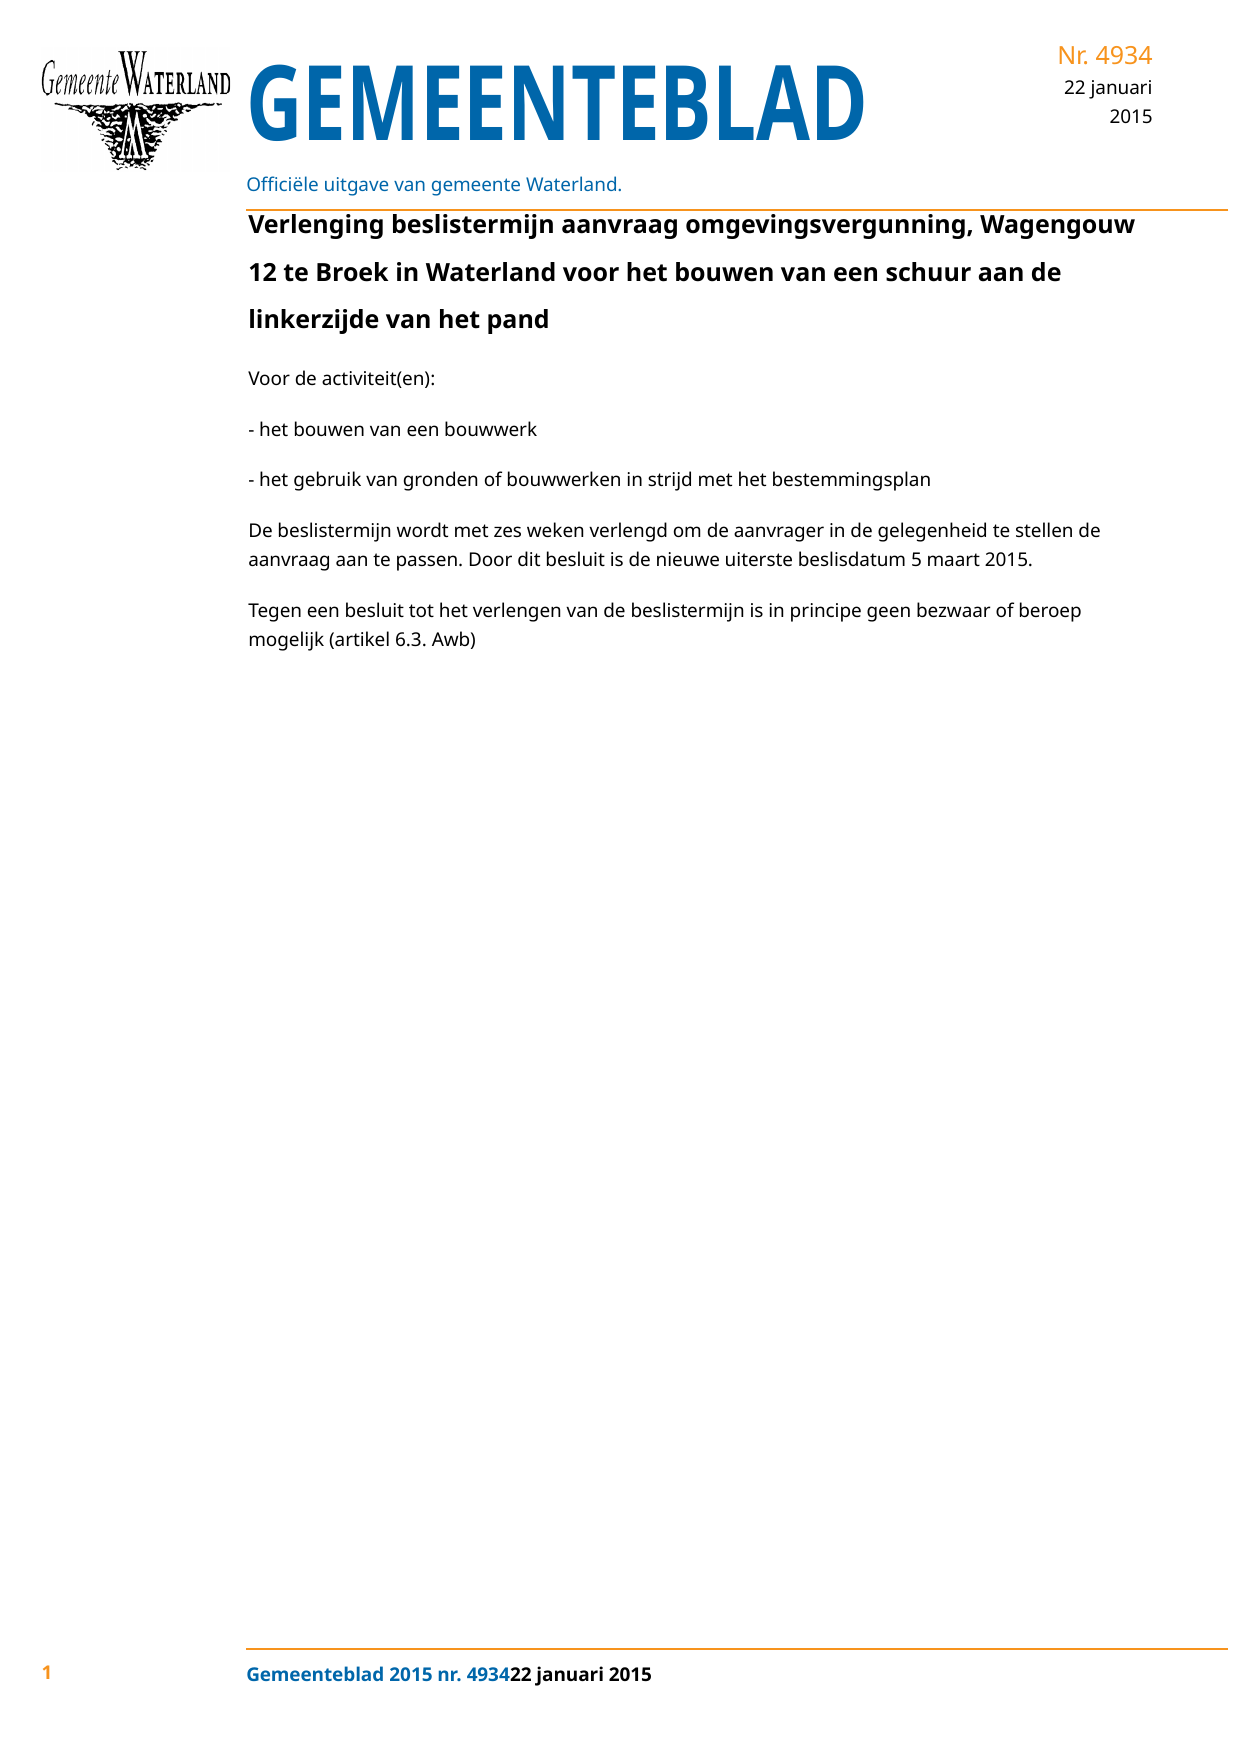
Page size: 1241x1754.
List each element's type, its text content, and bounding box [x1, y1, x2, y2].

text - het bouwen van een bouwwerk [248, 416, 1152, 442]
picture [41, 47, 231, 172]
text Verlenging beslistermijn aanvraag omgevingsvergunning, Wagengouw 12 te Broek in Waterland voor het bouwen van een schuur aan de linkerzijde van het pand [248, 211, 1152, 336]
text De beslistermijn wordt met zes weken verlengd om de aanvrager in de gelegenheid te stellen de aanvraag aan te passen. Door dit besluit is de nieuwe uiterste beslisdatum 5 maart 2015. [248, 517, 1152, 572]
text - het gebruik van gronden of bouwwerken in strijd met het bestemmingsplan [248, 466, 1152, 492]
text Tegen een besluit tot het verlengen van de beslistermijn is in principe geen bezwaar of beroep mogelijk (artikel 6.3. Awb) [248, 597, 1152, 652]
text Voor de activiteit(en): [248, 366, 1152, 391]
